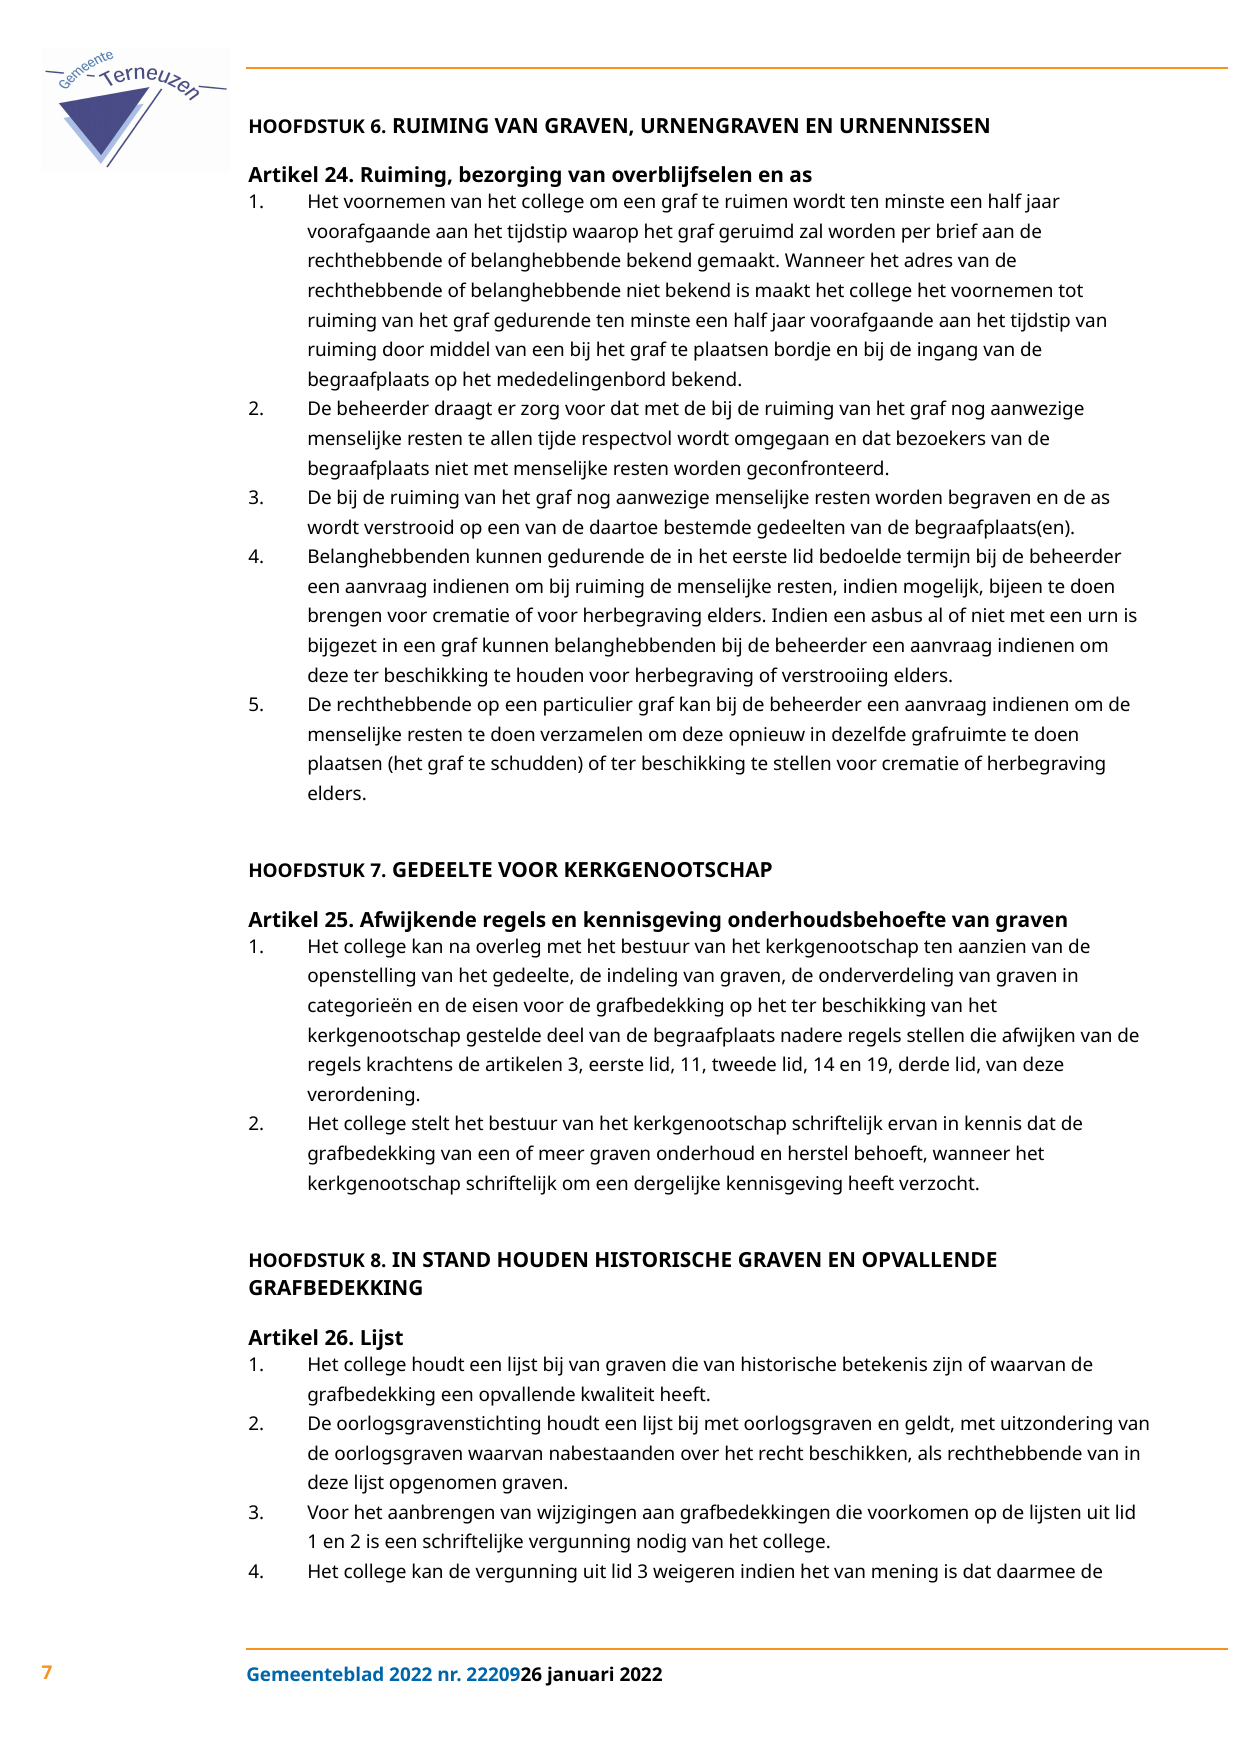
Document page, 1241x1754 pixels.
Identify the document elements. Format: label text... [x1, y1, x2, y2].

list Het college kan de vergunning uit lid 3 weigeren indien het van mening is dat daarmee de [248, 1558, 1152, 1584]
list De rechthebbende op een particulier graf kan bij de beheerder een aanvraag indienen om de menselijke resten te doen verzamelen om deze opnieuw in dezelfde grafruimte te doen plaatsen (het graf te schudden) of ter beschikking te stellen voor crematie of herbegraving elders. [248, 691, 1152, 806]
list Belanghebbenden kunnen gedurende de in het eerste lid bedoelde termijn bij de beheerder een aanvraag indienen om bij ruiming de menselijke resten, indien mogelijk, bijeen te doen brengen voor crematie of voor herbegraving elders. Indien een asbus al of niet met een urn is bijgezet in een graf kunnen belanghebbenden bij de beheerder een aanvraag indienen om deze ter beschikking te houden voor herbegraving of verstrooiing elders. [248, 543, 1152, 688]
list De oorlogsgravenstichting houdt een lijst bij met oorlogsgraven en geldt, met uitzondering van de oorlogsgraven waarvan nabestaanden over het recht beschikken, als rechthebbende van in deze lijst opgenomen graven. [248, 1410, 1152, 1495]
list Het college stelt het bestuur van het kerkgenootschap schriftelijk ervan in kennis dat de grafbedekking van een of meer graven onderhoud en herstel behoeft, wanneer het kerkgenootschap schriftelijk om een dergelijke kennisgeving heeft verzocht. [248, 1111, 1152, 1196]
list De beheerder draagt er zorg voor dat met de bij de ruiming van het graf nog aanwezige menselijke resten te allen tijde respectvol wordt omgegaan en dat bezoekers van de begraafplaats niet met menselijke resten worden geconfronteerd. [248, 396, 1152, 481]
text HOOFDSTUK 8. IN STAND HOUDEN HISTORISCHE GRAVEN EN OPVALLENDE GRAFBEDEKKING [248, 1245, 1152, 1302]
list Voor het aanbrengen van wijzigingen aan grafbedekkingen die voorkomen op de lijsten uit lid 1 en 2 is een schriftelijke vergunning nodig van het college. [248, 1499, 1152, 1554]
picture [41, 47, 231, 172]
text HOOFDSTUK 7. GEDEELTE VOOR KERKGENOOTSCHAP [248, 855, 1152, 884]
text Artikel 24. Ruiming, bezorging van overblijfselen en as [248, 160, 1152, 188]
list Het college kan na overleg met het bestuur van het kerkgenootschap ten aanzien van de openstelling van het gedeelte, de indeling van graven, de onderverdeling van graven in categorieën en de eisen voor de grafbedekking op het ter beschikking van het kerkgenootschap gestelde deel van de begraafplaats nadere regels stellen die afwijken van de regels krachtens de artikelen 3, eerste lid, 11, tweede lid, 14 en 19, derde lid, van deze verordening. [248, 933, 1152, 1107]
list De bij de ruiming van het graf nog aanwezige menselijke resten worden begraven en de as wordt verstrooid op een van de daartoe bestemde gedeelten van de begraafplaats(en). [248, 484, 1152, 540]
list Het voornemen van het college om een graf te ruimen wordt ten minste een half jaar voorafgaande aan het tijdstip waarop het graf geruimd zal worden per brief aan de rechthebbende of belanghebbende bekend gemaakt. Wanneer het adres van de rechthebbende of belanghebbende niet bekend is maakt het college het voornemen tot ruiming van het graf gedurende ten minste een half jaar voorafgaande aan het tijdstip van ruiming door middel van een bij het graf te plaatsen bordje en bij de ingang van de begraafplaats op het mededelingenbord bekend. [248, 188, 1152, 392]
text Artikel 26. Lijst [248, 1323, 1152, 1351]
text HOOFDSTUK 6. RUIMING VAN GRAVEN, URNENGRAVEN EN URNENNISSEN [248, 111, 1152, 139]
list Het college houdt een lijst bij van graven die van historische betekenis zijn of waarvan de grafbedekking een opvallende kwaliteit heeft. [248, 1351, 1152, 1406]
text Artikel 25. Afwijkende regels en kennisgeving onderhoudsbehoefte van graven [248, 905, 1152, 933]
